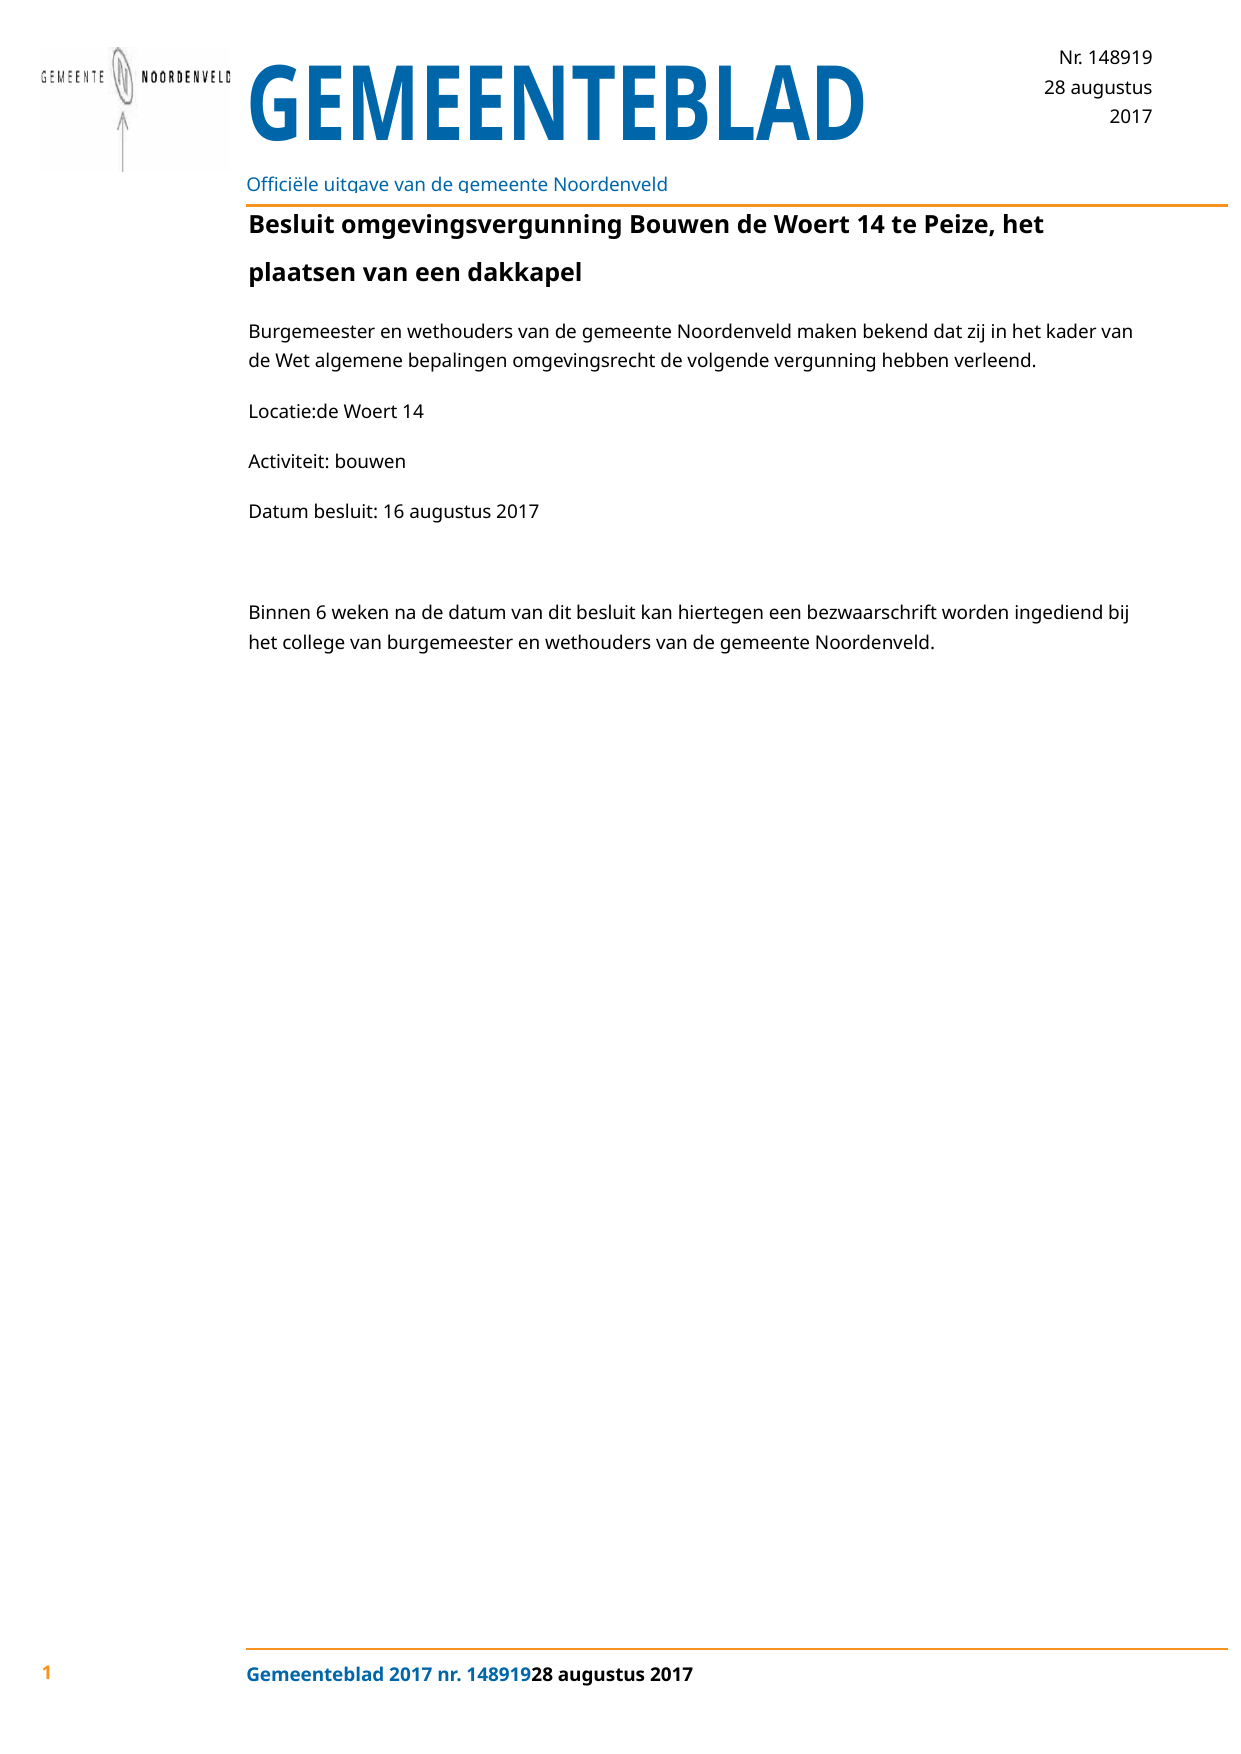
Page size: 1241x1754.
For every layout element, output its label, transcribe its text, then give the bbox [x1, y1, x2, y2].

text Locatie:de Woert 14 [248, 398, 1152, 424]
text Burgemeester en wethouders van de gemeente Noordenveld maken bekend dat zij in het kader van de Wet algemene bepalingen omgevingsrecht de volgende vergunning hebben verleend. [248, 318, 1152, 373]
text Besluit omgevingsvergunning Bouwen de Woert 14 te Peize, het plaatsen van een dakkapel [248, 207, 1152, 288]
text Binnen 6 weken na de datum van dit besluit kan hiertegen een bezwaarschrift worden ingediend bij het college van burgemeester en wethouders van de gemeente Noordenveld. [248, 599, 1152, 655]
picture [41, 47, 231, 172]
text Activiteit: bouwen [248, 448, 1152, 474]
text Datum besluit: 16 augustus 2017 [248, 499, 1152, 524]
